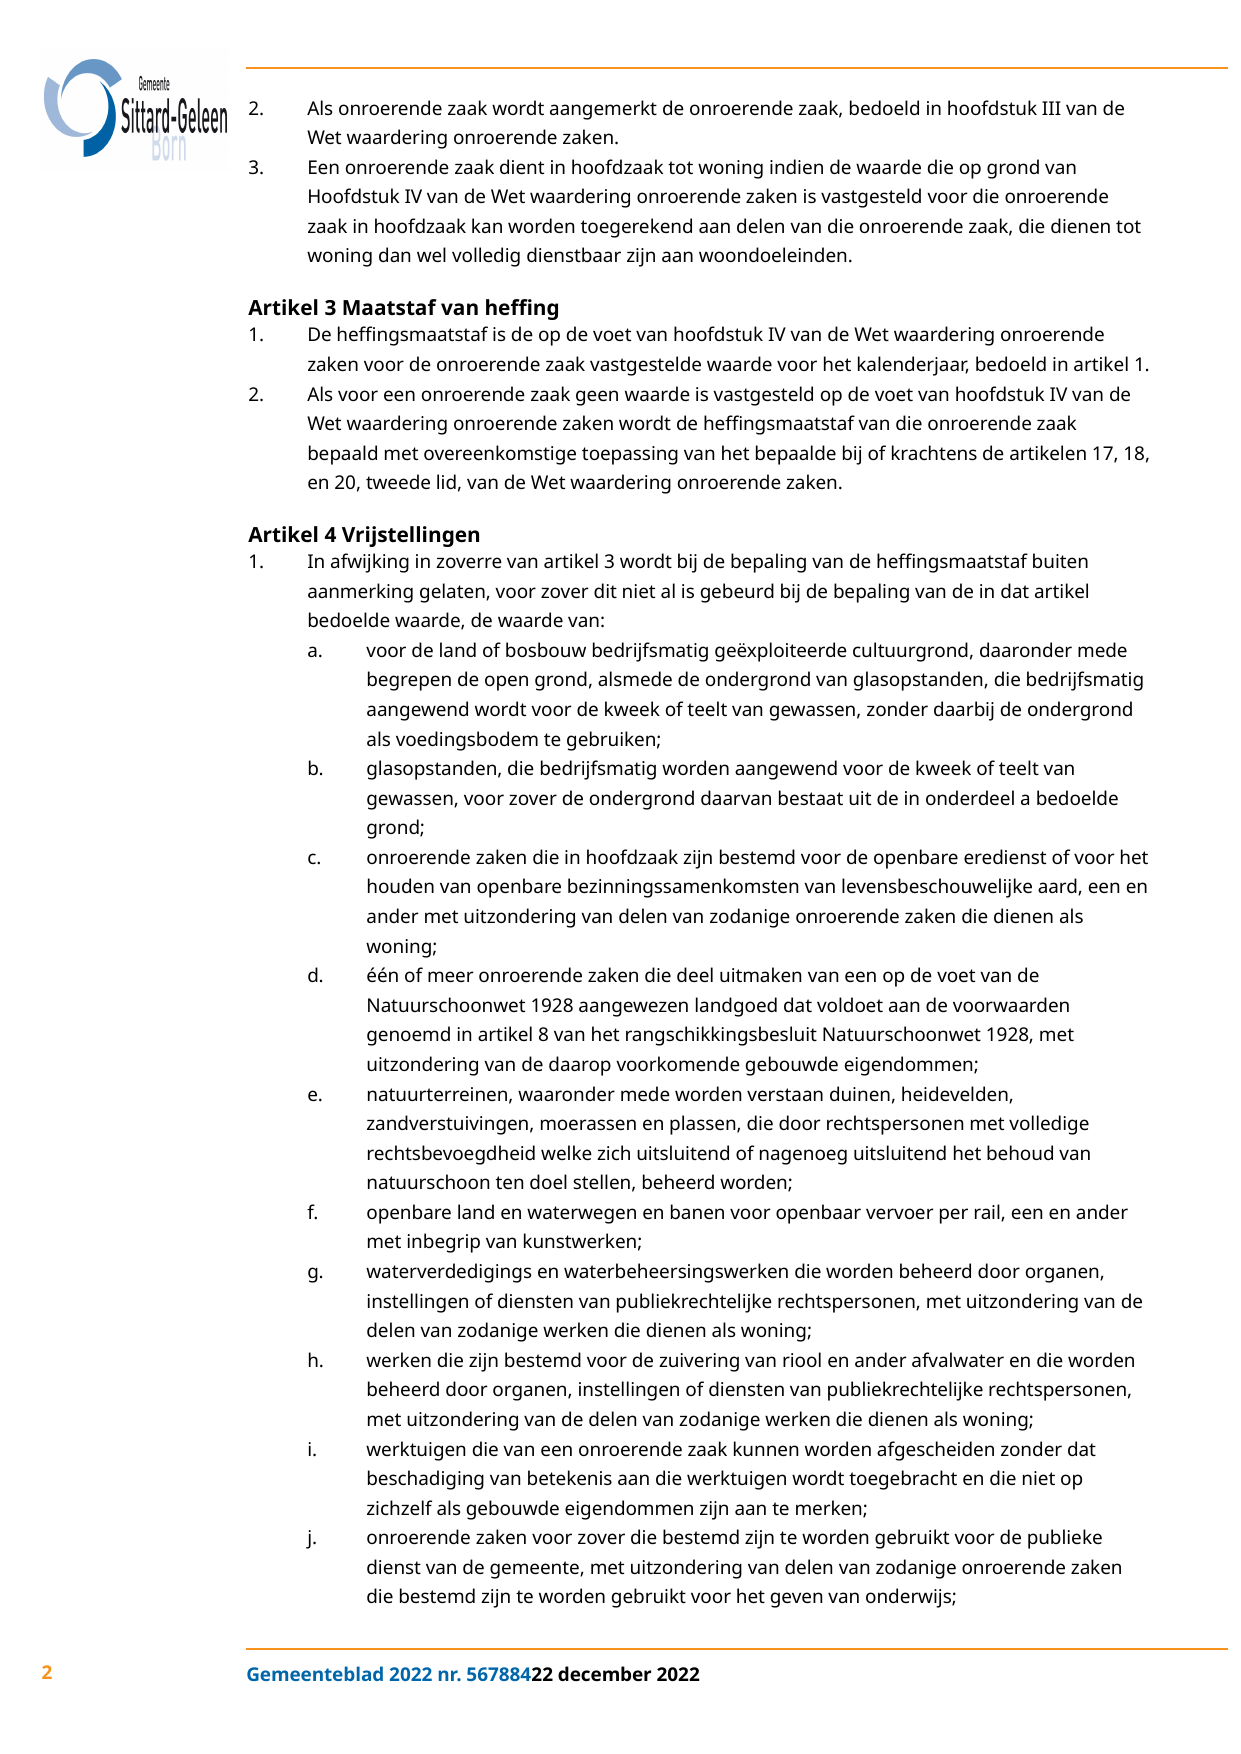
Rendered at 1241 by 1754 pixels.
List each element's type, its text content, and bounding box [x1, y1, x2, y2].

text Artikel 3 Maatstaf van heffing [248, 293, 1152, 322]
list werktuigen die van een onroerende zaak kunnen worden afgescheiden zonder dat beschadiging van betekenis aan die werktuigen wordt toegebracht en die niet op zichzelf als gebouwde eigendommen zijn aan te merken; [307, 1436, 1152, 1521]
list glasopstanden, die bedrijfsmatig worden aangewend voor de kweek of teelt van gewassen, voor zover de ondergrond daarvan bestaat uit de in onderdeel a bedoelde grond; [307, 755, 1152, 840]
list onroerende zaken die in hoofdzaak zijn bestemd voor de openbare eredienst of voor het houden van openbare bezinningssamenkomsten van levensbeschouwelijke aard, een en ander met uitzondering van delen van zodanige onroerende zaken die dienen als woning; [307, 844, 1152, 959]
list Een onroerende zaak dient in hoofdzaak tot woning indien de waarde die op grond van Hoofdstuk IV van de Wet waardering onroerende zaken is vastgesteld voor die onroerende zaak in hoofdzaak kan worden toegerekend aan delen van die onroerende zaak, die dienen tot woning dan wel volledig dienstbaar zijn aan woondoeleinden. [248, 154, 1152, 268]
list één of meer onroerende zaken die deel uitmaken van een op de voet van de Natuurschoonwet 1928 aangewezen landgoed dat voldoet aan de voorwaarden genoemd in artikel 8 van het rangschikkingsbesluit Natuurschoonwet 1928, met uitzondering van de daarop voorkomende gebouwde eigendommen; [307, 962, 1152, 1077]
picture [41, 47, 231, 172]
list voor de land of bosbouw bedrijfsmatig geëxploiteerde cultuurgrond, daaronder mede begrepen de open grond, alsmede de ondergrond van glasopstanden, die bedrijfsmatig aangewend wordt voor de kweek of teelt van gewassen, zonder daarbij de ondergrond als voedingsbodem te gebruiken; [307, 637, 1152, 752]
list openbare land en waterwegen en banen voor openbaar vervoer per rail, een en ander met inbegrip van kunstwerken; [307, 1199, 1152, 1254]
list Als voor een onroerende zaak geen waarde is vastgesteld op de voet van hoofdstuk IV van de Wet waardering onroerende zaken wordt de heffingsmaatstaf van die onroerende zaak bepaald met overeenkomstige toepassing van het bepaalde bij of krachtens de artikelen 17, 18, en 20, tweede lid, van de Wet waardering onroerende zaken. [248, 381, 1152, 495]
list waterverdedigings en waterbeheersingswerken die worden beheerd door organen, instellingen of diensten van publiekrechtelijke rechtspersonen, met uitzondering van de delen van zodanige werken die dienen als woning; [307, 1258, 1152, 1343]
list werken die zijn bestemd voor de zuivering van riool en ander afvalwater en die worden beheerd door organen, instellingen of diensten van publiekrechtelijke rechtspersonen, met uitzondering van de delen van zodanige werken die dienen als woning; [307, 1347, 1152, 1432]
list natuurterreinen, waaronder mede worden verstaan duinen, heidevelden, zandverstuivingen, moerassen en plassen, die door rechtspersonen met volledige rechtsbevoegdheid welke zich uitsluitend of nagenoeg uitsluitend het behoud van natuurschoon ten doel stellen, beheerd worden; [307, 1081, 1152, 1195]
list De heffingsmaatstaf is de op de voet van hoofdstuk IV van de Wet waardering onroerende zaken voor de onroerende zaak vastgestelde waarde voor het kalenderjaar, bedoeld in artikel 1. [248, 322, 1152, 377]
list In afwijking in zoverre van artikel 3 wordt bij de bepaling van de heffingsmaatstaf buiten aanmerking gelaten, voor zover dit niet al is gebeurd bij de bepaling van de in dat artikel bedoelde waarde, de waarde van: [248, 548, 1152, 633]
list Als onroerende zaak wordt aangemerkt de onroerende zaak, bedoeld in hoofdstuk III van de Wet waardering onroerende zaken. [248, 95, 1152, 150]
text Artikel 4 Vrijstellingen [248, 520, 1152, 548]
list onroerende zaken voor zover die bestemd zijn te worden gebruikt voor de publieke dienst van de gemeente, met uitzondering van delen van zodanige onroerende zaken die bestemd zijn te worden gebruikt voor het geven van onderwijs; [307, 1524, 1152, 1609]
